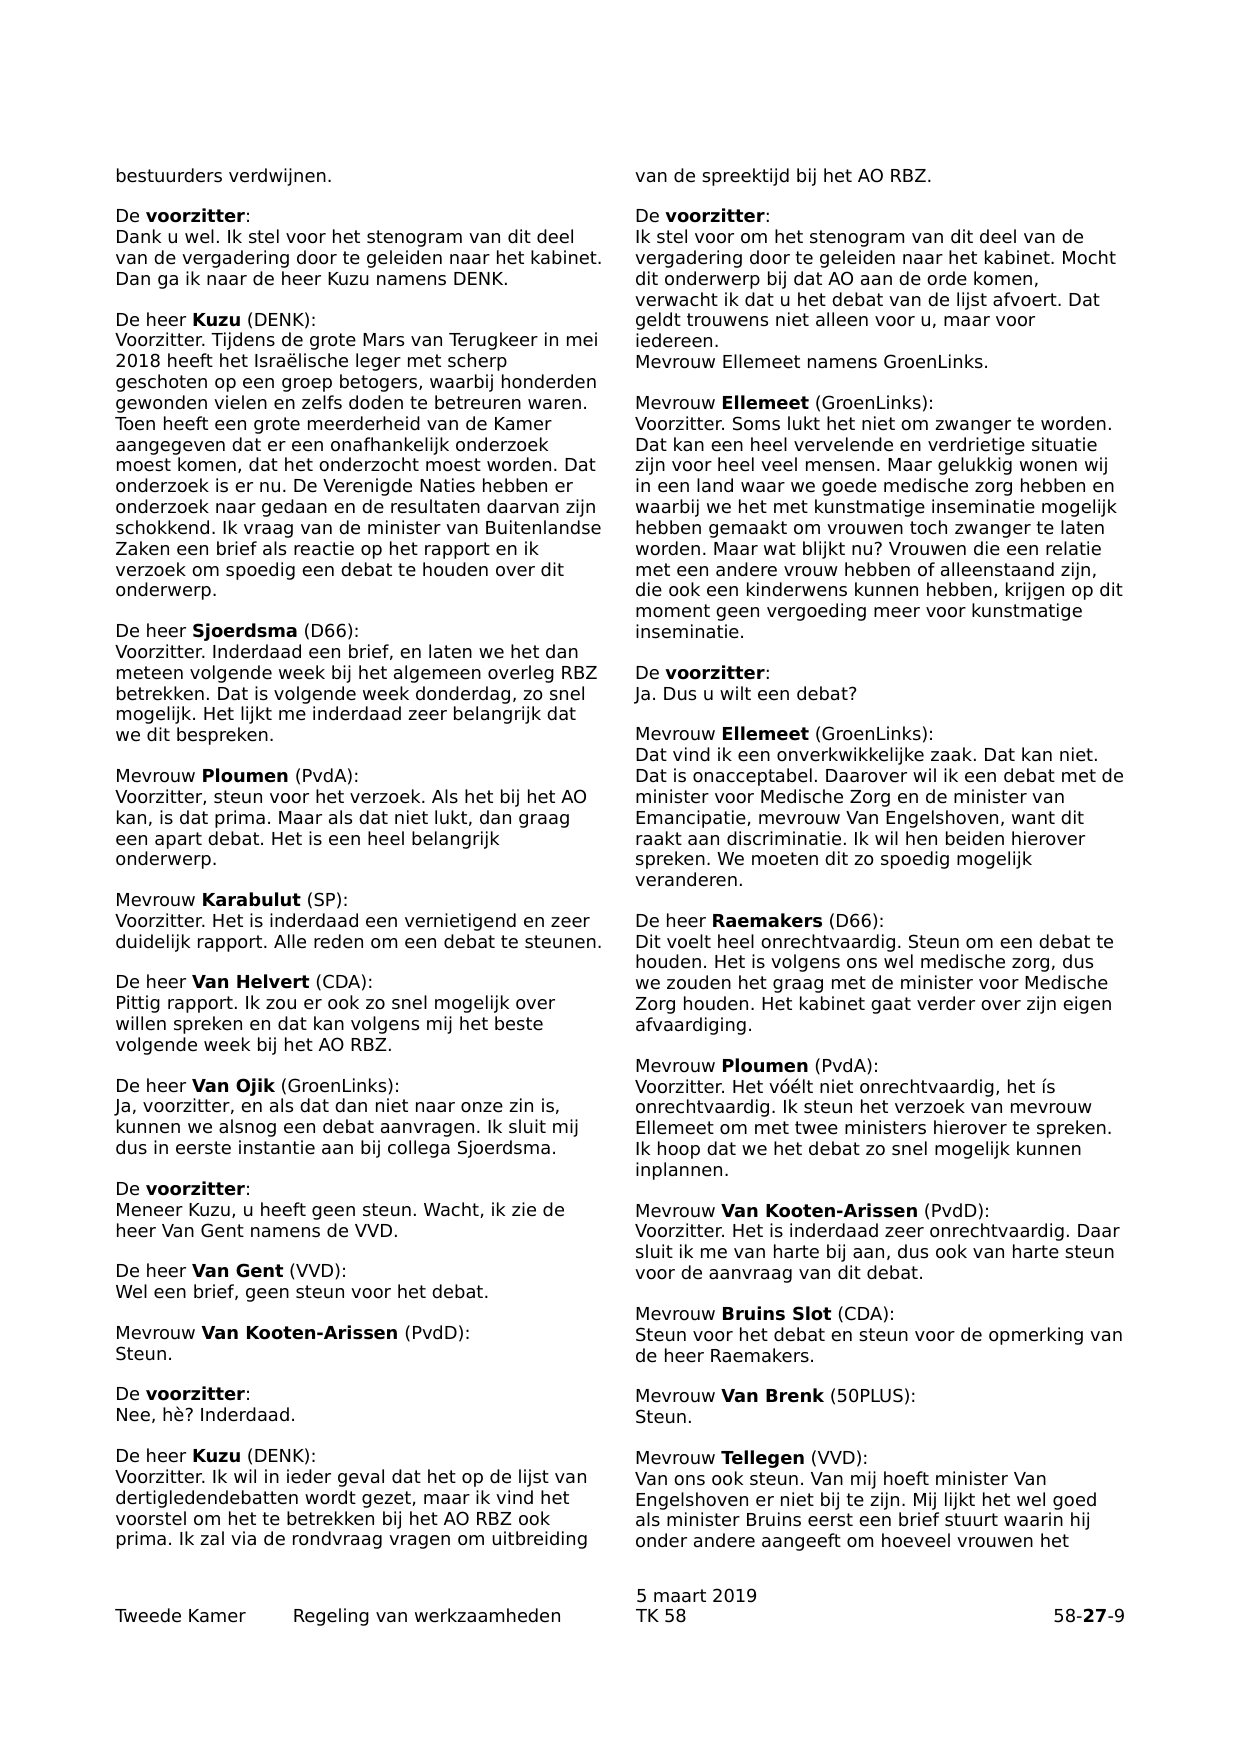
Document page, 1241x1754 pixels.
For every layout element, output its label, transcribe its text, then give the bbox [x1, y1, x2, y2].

text De voorzitter: [635, 206, 1125, 227]
text Mevrouw Van Brenk (50PLUS): [635, 1386, 1125, 1407]
text De heer Van Ojik (GroenLinks): [115, 1076, 605, 1096]
text De heer Van Gent (VVD): [115, 1261, 605, 1282]
text Dank u wel. Ik stel voor het stenogram van dit deel van de vergadering door te geleiden naar het kabinet. [115, 227, 605, 268]
text Voorzitter, steun voor het verzoek. Als het bij het AO kan, is dat prima. Maar als dat niet lukt, dan graag een apart debat. Het is een heel belangrijk onderwerp. [115, 787, 605, 870]
text Mevrouw Van Kooten-Arissen (PvdD): [635, 1201, 1125, 1221]
text Mevrouw Ploumen (PvdA): [115, 766, 605, 787]
text Dan ga ik naar de heer Kuzu namens DENK. [115, 268, 605, 289]
text Mevrouw Ellemeet namens GroenLinks. [635, 352, 1125, 373]
text De heer Sjoerdsma (D66): [115, 621, 605, 642]
text Ja. Dus u wilt een debat? [635, 683, 1125, 704]
text Ik stel voor om het stenogram van dit deel van de vergadering door te geleiden naar het kabinet. Mocht dit onderwerp bij dat AO aan de orde komen, verwacht ik dat u het debat van de lijst afvoert. Dat geldt trouwens niet alleen voor u, maar voor iedereen. [635, 227, 1125, 352]
text Mevrouw Karabulut (SP): [115, 890, 605, 911]
text Mevrouw Tellegen (VVD): [635, 1448, 1125, 1468]
text bestuurders verdwijnen. [115, 165, 605, 186]
text De voorzitter: [115, 1179, 605, 1199]
text De heer Raemakers (D66): [635, 911, 1125, 931]
text Mevrouw Ellemeet (GroenLinks): [635, 724, 1125, 745]
text Ja, voorzitter, en als dat dan niet naar onze zin is, kunnen we alsnog een debat aanvragen. Ik sluit mij dus in eerste instantie aan bij collega Sjoerdsma. [115, 1096, 605, 1159]
text De voorzitter: [115, 1384, 605, 1405]
text Steun. [115, 1343, 605, 1364]
text Voorzitter. Inderdaad een brief, en laten we het dan meteen volgende week bij het algemeen overleg RBZ betrekken. Dat is volgende week donderdag, zo snel mogelijk. Het lijkt me inderdaad zeer belangrijk dat we dit bespreken. [115, 642, 605, 746]
text Steun. [635, 1407, 1125, 1428]
text Pittig rapport. Ik zou er ook zo snel mogelijk over willen spreken en dat kan volgens mij het beste volgende week bij het AO RBZ. [115, 993, 605, 1056]
text Voorzitter. Het vóélt niet onrechtvaardig, het ís onrechtvaardig. Ik steun het verzoek van mevrouw Ellemeet om met twee ministers hierover te spreken. Ik hoop dat we het debat zo snel mogelijk kunnen inplannen. [635, 1076, 1125, 1181]
text De voorzitter: [635, 663, 1125, 683]
text Meneer Kuzu, u heeft geen steun. Wacht, ik zie de heer Van Gent namens de VVD. [115, 1199, 605, 1241]
text Voorzitter. Tijdens de grote Mars van Terugkeer in mei 2018 heeft het Israëlische leger met scherp geschoten op een groep betogers, waarbij honderden gewonden vielen en zelfs doden te betreuren waren. Toen heeft een grote meerderheid van de Kamer aangegeven dat er een onafhankelijk onderzoek moest komen, dat het onderzocht moest worden. Dat onderzoek is er nu. De Verenigde Naties hebben er onderzoek naar gedaan en de resultaten daarvan zijn schokkend. Ik vraag van de minister van Buitenlandse Zaken een brief als reactie op het rapport en ik verzoek om spoedig een debat te houden over dit onderwerp. [115, 330, 605, 601]
text van de spreektijd bij het AO RBZ. [635, 165, 1125, 186]
text Dit voelt heel onrechtvaardig. Steun om een debat te houden. Het is volgens ons wel medische zorg, dus we zouden het graag met de minister voor Medische Zorg houden. Het kabinet gaat verder over zijn eigen afvaardiging. [635, 931, 1125, 1036]
text Voorzitter. Het is inderdaad zeer onrechtvaardig. Daar sluit ik me van harte bij aan, dus ook van harte steun voor de aanvraag van dit debat. [635, 1221, 1125, 1284]
text Steun voor het debat en steun voor de opmerking van de heer Raemakers. [635, 1324, 1125, 1366]
text Nee, hè? Inderdaad. [115, 1405, 605, 1426]
text Van ons ook steun. Van mij hoeft minister Van Engelshoven er niet bij te zijn. Mij lijkt het wel goed als minister Bruins eerst een brief stuurt waarin hij onder andere aangeeft om hoeveel vrouwen het [635, 1468, 1125, 1552]
text Dat vind ik een onverkwikkelijke zaak. Dat kan niet. Dat is onacceptabel. Daarover wil ik een debat met de minister voor Medische Zorg en de minister van Emancipatie, mevrouw Van Engelshoven, want dit raakt aan discriminatie. Ik wil hen beiden hierover spreken. We moeten dit zo spoedig mogelijk veranderen. [635, 745, 1125, 891]
text Voorzitter. Het is inderdaad een vernietigend en zeer duidelijk rapport. Alle reden om een debat te steunen. [115, 911, 605, 952]
text Voorzitter. Soms lukt het niet om zwanger te worden. Dat kan een heel vervelende en verdrietige situatie zijn voor heel veel mensen. Maar gelukkig wonen wij in een land waar we goede medische zorg hebben en waarbij we het met kunstmatige inseminatie mogelijk hebben gemaakt om vrouwen toch zwanger te laten worden. Maar wat blijkt nu? Vrouwen die een relatie met een andere vrouw hebben of alleenstaand zijn, die ook een kinderwens kunnen hebben, krijgen op dit moment geen vergoeding meer voor kunstmatige inseminatie. [635, 413, 1125, 643]
text Mevrouw Ploumen (PvdA): [635, 1056, 1125, 1076]
text De voorzitter: [115, 206, 605, 227]
text Wel een brief, geen steun voor het debat. [115, 1282, 605, 1303]
text De heer Van Helvert (CDA): [115, 972, 605, 993]
text De heer Kuzu (DENK): [115, 1446, 605, 1467]
text Mevrouw Bruins Slot (CDA): [635, 1304, 1125, 1324]
text Mevrouw Ellemeet (GroenLinks): [635, 393, 1125, 413]
text Mevrouw Van Kooten-Arissen (PvdD): [115, 1323, 605, 1343]
text De heer Kuzu (DENK): [115, 309, 605, 330]
text Voorzitter. Ik wil in ieder geval dat het op de lijst van dertigledendebatten wordt gezet, maar ik vind het voorstel om het te betrekken bij het AO RBZ ook prima. Ik zal via de rondvraag vragen om uitbreiding [115, 1467, 605, 1550]
